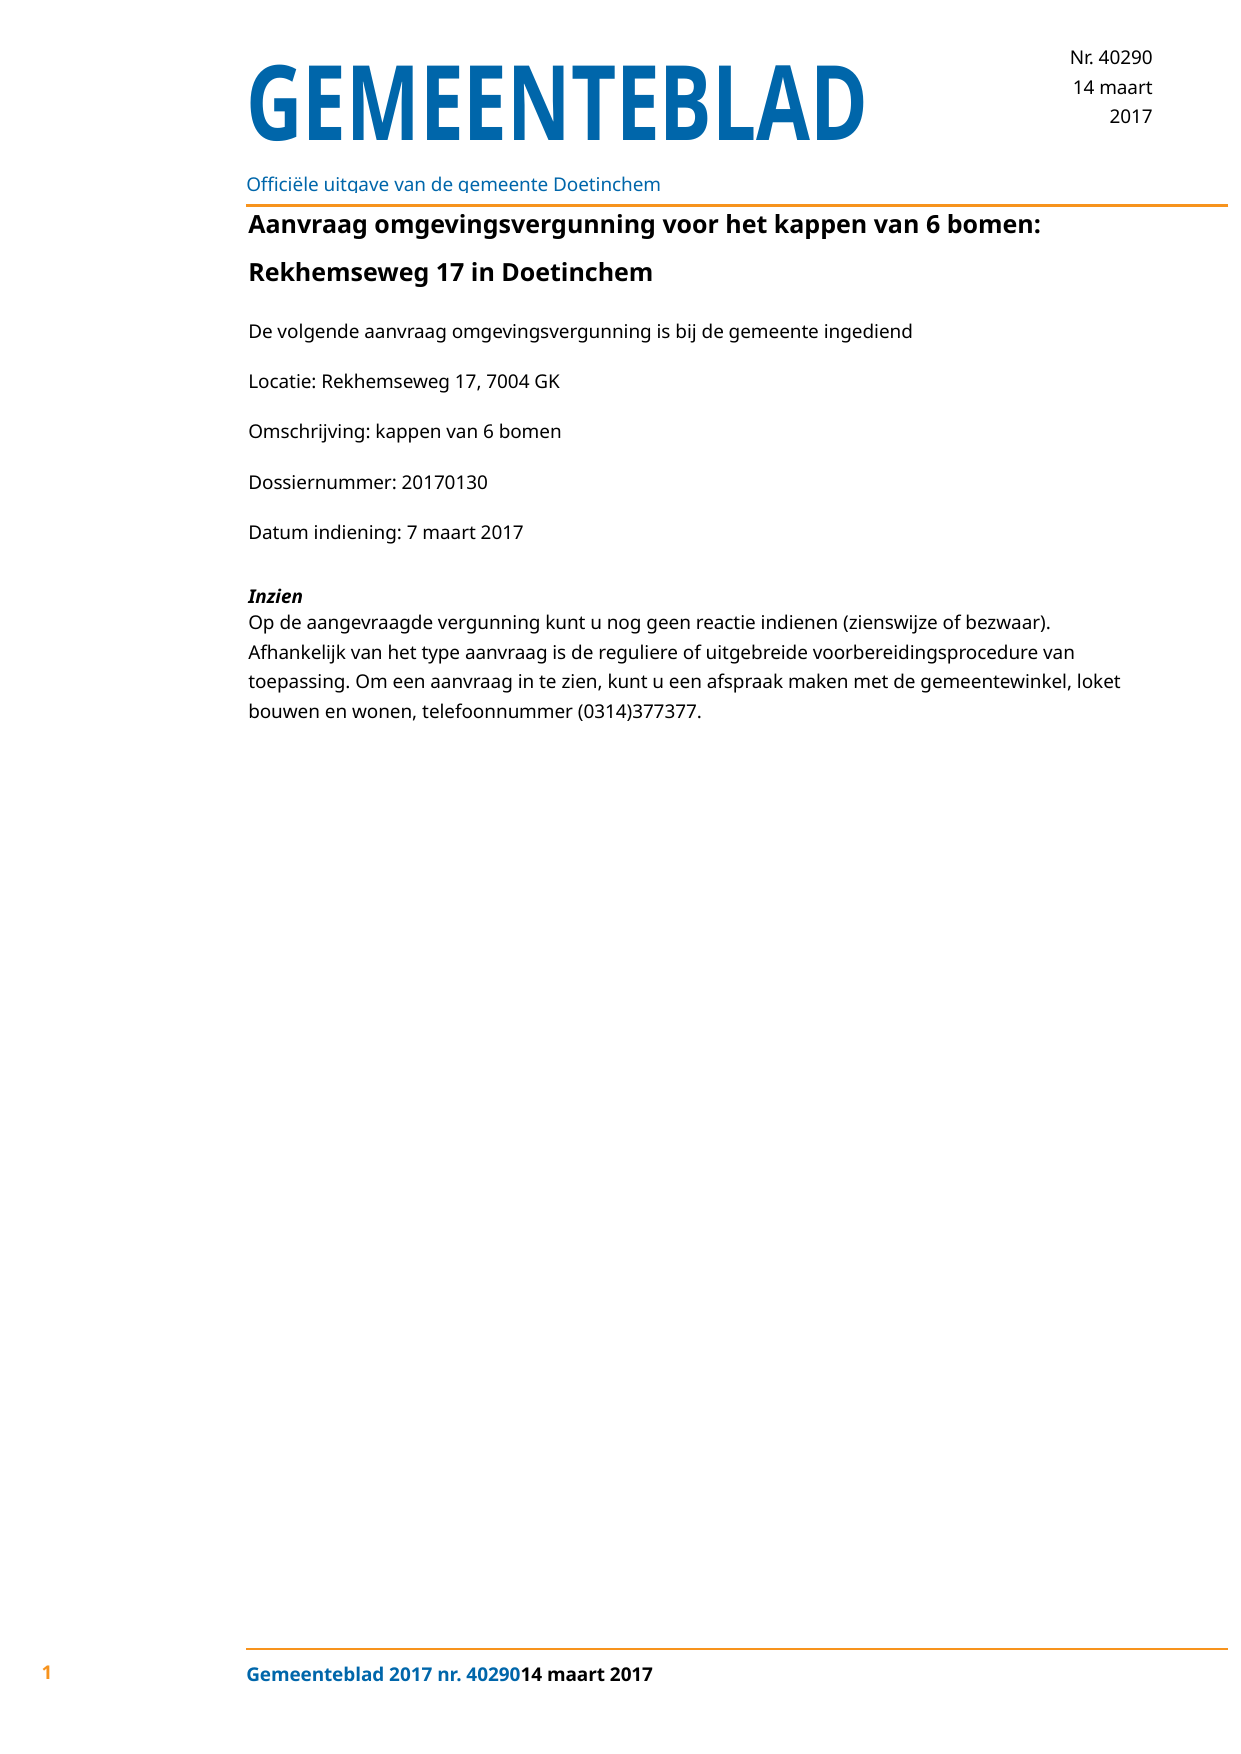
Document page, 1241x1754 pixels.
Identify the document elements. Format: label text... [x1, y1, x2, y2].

text De volgende aanvraag omgevingsvergunning is bij de gemeente ingediend [248, 318, 1152, 344]
text Op de aangevraagde vergunning kunt u nog geen reactie indienen (zienswijze of bezwaar). Afhankelijk van het type aanvraag is de reguliere of uitgebreide voorbereidingsprocedure van toepassing. Om een aanvraag in te zien, kunt u een afspraak maken met de gemeentewinkel, loket bouwen en wonen, telefoonnummer (0314)377377. [248, 609, 1152, 724]
text Dossiernummer: 20170130 [248, 469, 1152, 495]
text Inzien [248, 583, 1152, 609]
text Datum indiening: 7 maart 2017 [248, 519, 1152, 545]
text Aanvraag omgevingsvergunning voor het kappen van 6 bomen: Rekhemseweg 17 in Doetinchem [248, 207, 1152, 288]
picture [41, 47, 231, 172]
text Locatie: Rekhemseweg 17, 7004 GK [248, 368, 1152, 394]
text Omschrijving: kappen van 6 bomen [248, 419, 1152, 444]
